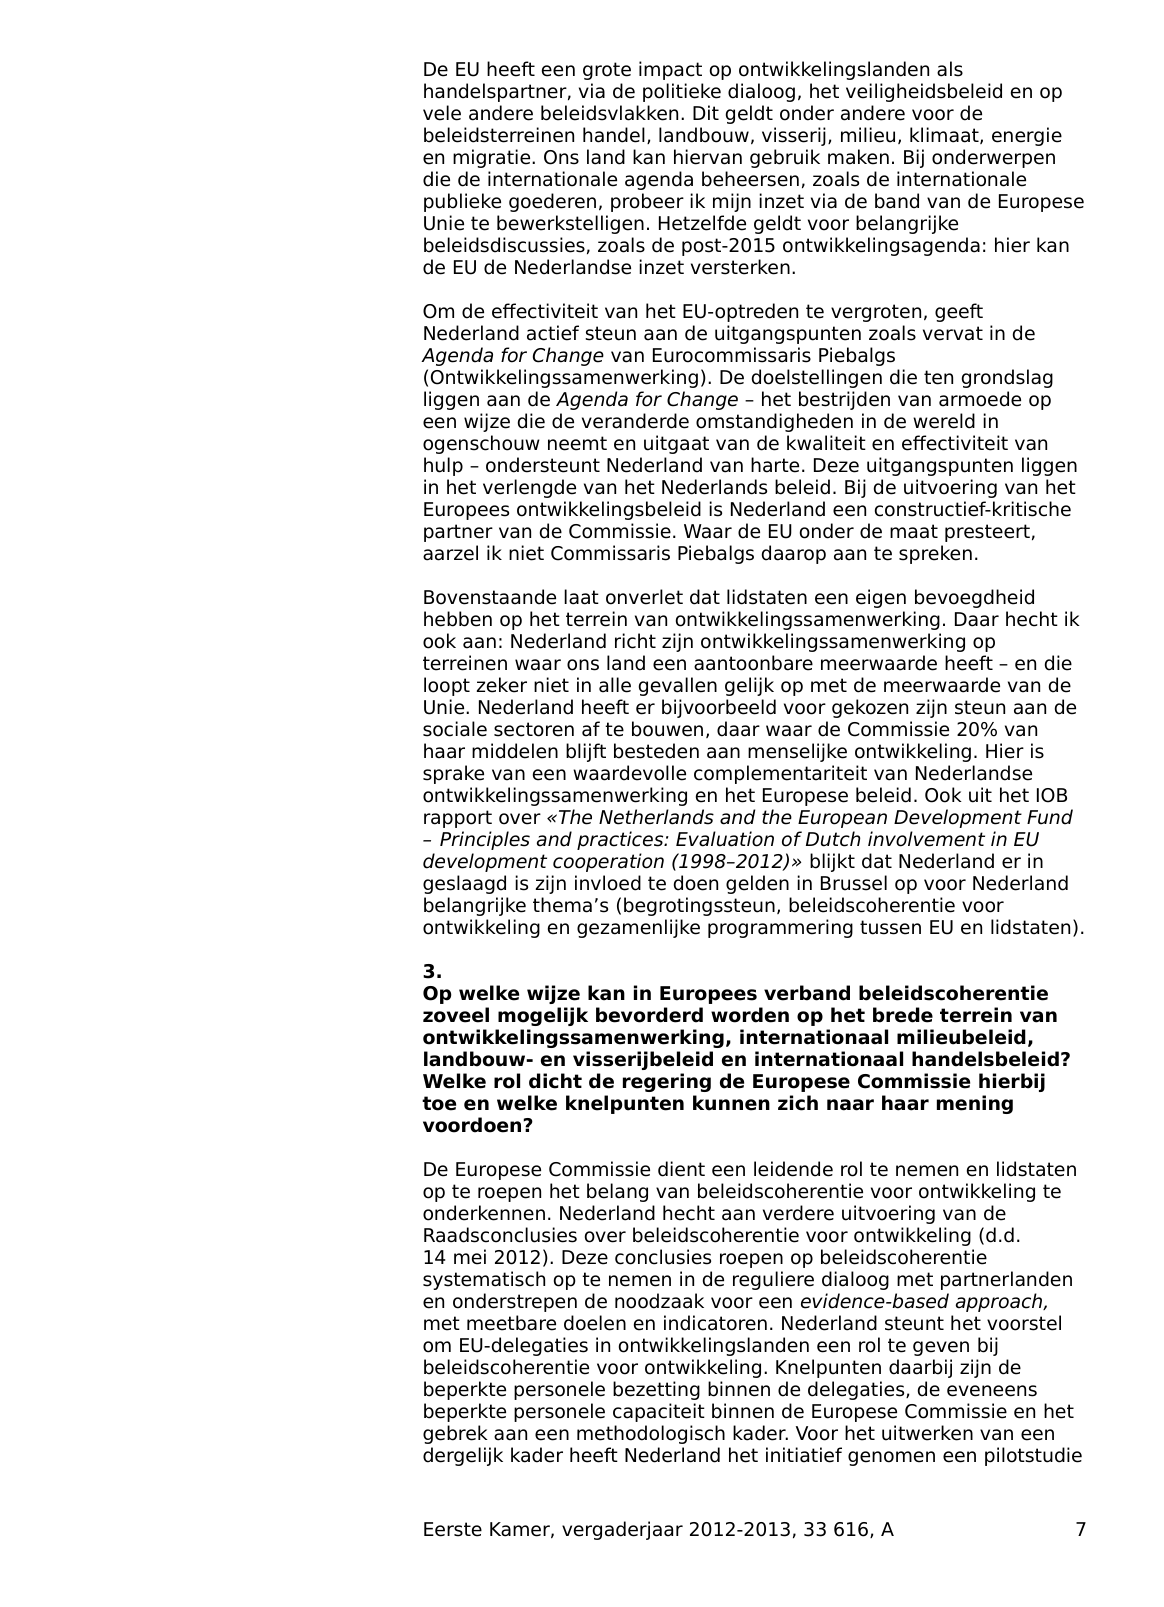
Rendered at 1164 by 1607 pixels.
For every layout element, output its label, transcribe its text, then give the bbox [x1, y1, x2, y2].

text De Europese Commissie dient een leidende rol te nemen en lidstaten op te roepen het belang van beleidscoherentie voor ontwikkeling te onderkennen. Nederland hecht aan verdere uitvoering van de Raadsconclusies over beleidscoherentie voor ontwikkeling (d.d. 14 mei 2012). Deze conclusies roepen op beleidscoherentie systematisch op te nemen in de reguliere dialoog met partnerlanden en onderstrepen de noodzaak voor een evidence-based approach, met meetbare doelen en indicatoren. Nederland steunt het voorstel om EU-delegaties in ontwikkelingslanden een rol te geven bij beleidscoherentie voor ontwikkeling. Knelpunten daarbij zijn de beperkte personele bezetting binnen de delegaties, de eveneens beperkte personele capaciteit binnen de Europese Commissie en het gebrek aan een methodologisch kader. Voor het uitwerken van een dergelijk kader heeft Nederland het initiatief genomen een pilotstudie [422, 1159, 1087, 1467]
text Bovenstaande laat onverlet dat lidstaten een eigen bevoegdheid hebben op het terrein van ontwikkelingssamenwerking. Daar hecht ik ook aan: Nederland richt zijn ontwikkelingssamenwerking op terreinen waar ons land een aantoonbare meerwaarde heeft – en die loopt zeker niet in alle gevallen gelijk op met de meerwaarde van de Unie. Nederland heeft er bijvoorbeeld voor gekozen zijn steun aan de sociale sectoren af te bouwen, daar waar de Commissie 20% van haar middelen blijft besteden aan menselijke ontwikkeling. Hier is sprake van een waardevolle complementariteit van Nederlandse ontwikkelingssamenwerking en het Europese beleid. Ook uit het IOB rapport over «The Netherlands and the European Development Fund – Principles and practices: Evaluation of Dutch involvement in EU development cooperation (1998–2012)» blijkt dat Nederland er in geslaagd is zijn invloed te doen gelden in Brussel op voor Nederland belangrijke thema’s (begrotingssteun, beleidscoherentie voor ontwikkeling en gezamenlijke programmering tussen EU en lidstaten). [422, 587, 1087, 939]
text Op welke wijze kan in Europees verband beleidscoherentie zoveel mogelijk bevorderd worden op het brede terrein van ontwikkelingssamenwerking, internationaal milieubeleid, landbouw- en visserijbeleid en internationaal handelsbeleid? Welke rol dicht de regering de Europese Commissie hierbij toe en welke knelpunten kunnen zich naar haar mening voordoen? [422, 983, 1087, 1137]
text 3. [422, 961, 1087, 983]
text Om de effectiviteit van het EU-optreden te vergroten, geeft Nederland actief steun aan de uitgangspunten zoals vervat in de Agenda for Change van Eurocommissaris Piebalgs (Ontwikkelingssamenwerking). De doelstellingen die ten grondslag liggen aan de Agenda for Change – het bestrijden van armoede op een wijze die de veranderde omstandigheden in de wereld in ogenschouw neemt en uitgaat van de kwaliteit en effectiviteit van hulp – ondersteunt Nederland van harte. Deze uitgangspunten liggen in het verlengde van het Nederlands beleid. Bij de uitvoering van het Europees ontwikkelingsbeleid is Nederland een constructief-kritische partner van de Commissie. Waar de EU onder de maat presteert, aarzel ik niet Commissaris Piebalgs daarop aan te spreken. [422, 301, 1087, 565]
text De EU heeft een grote impact op ontwikkelingslanden als handelspartner, via de politieke dialoog, het veiligheidsbeleid en op vele andere beleidsvlakken. Dit geldt onder andere voor de beleidsterreinen handel, landbouw, visserij, milieu, klimaat, energie en migratie. Ons land kan hiervan gebruik maken. Bij onderwerpen die de internationale agenda beheersen, zoals de internationale publieke goederen, probeer ik mijn inzet via de band van de Europese Unie te bewerkstelligen. Hetzelfde geldt voor belangrijke beleidsdiscussies, zoals de post-2015 ontwikkelingsagenda: hier kan de EU de Nederlandse inzet versterken. [422, 59, 1087, 279]
